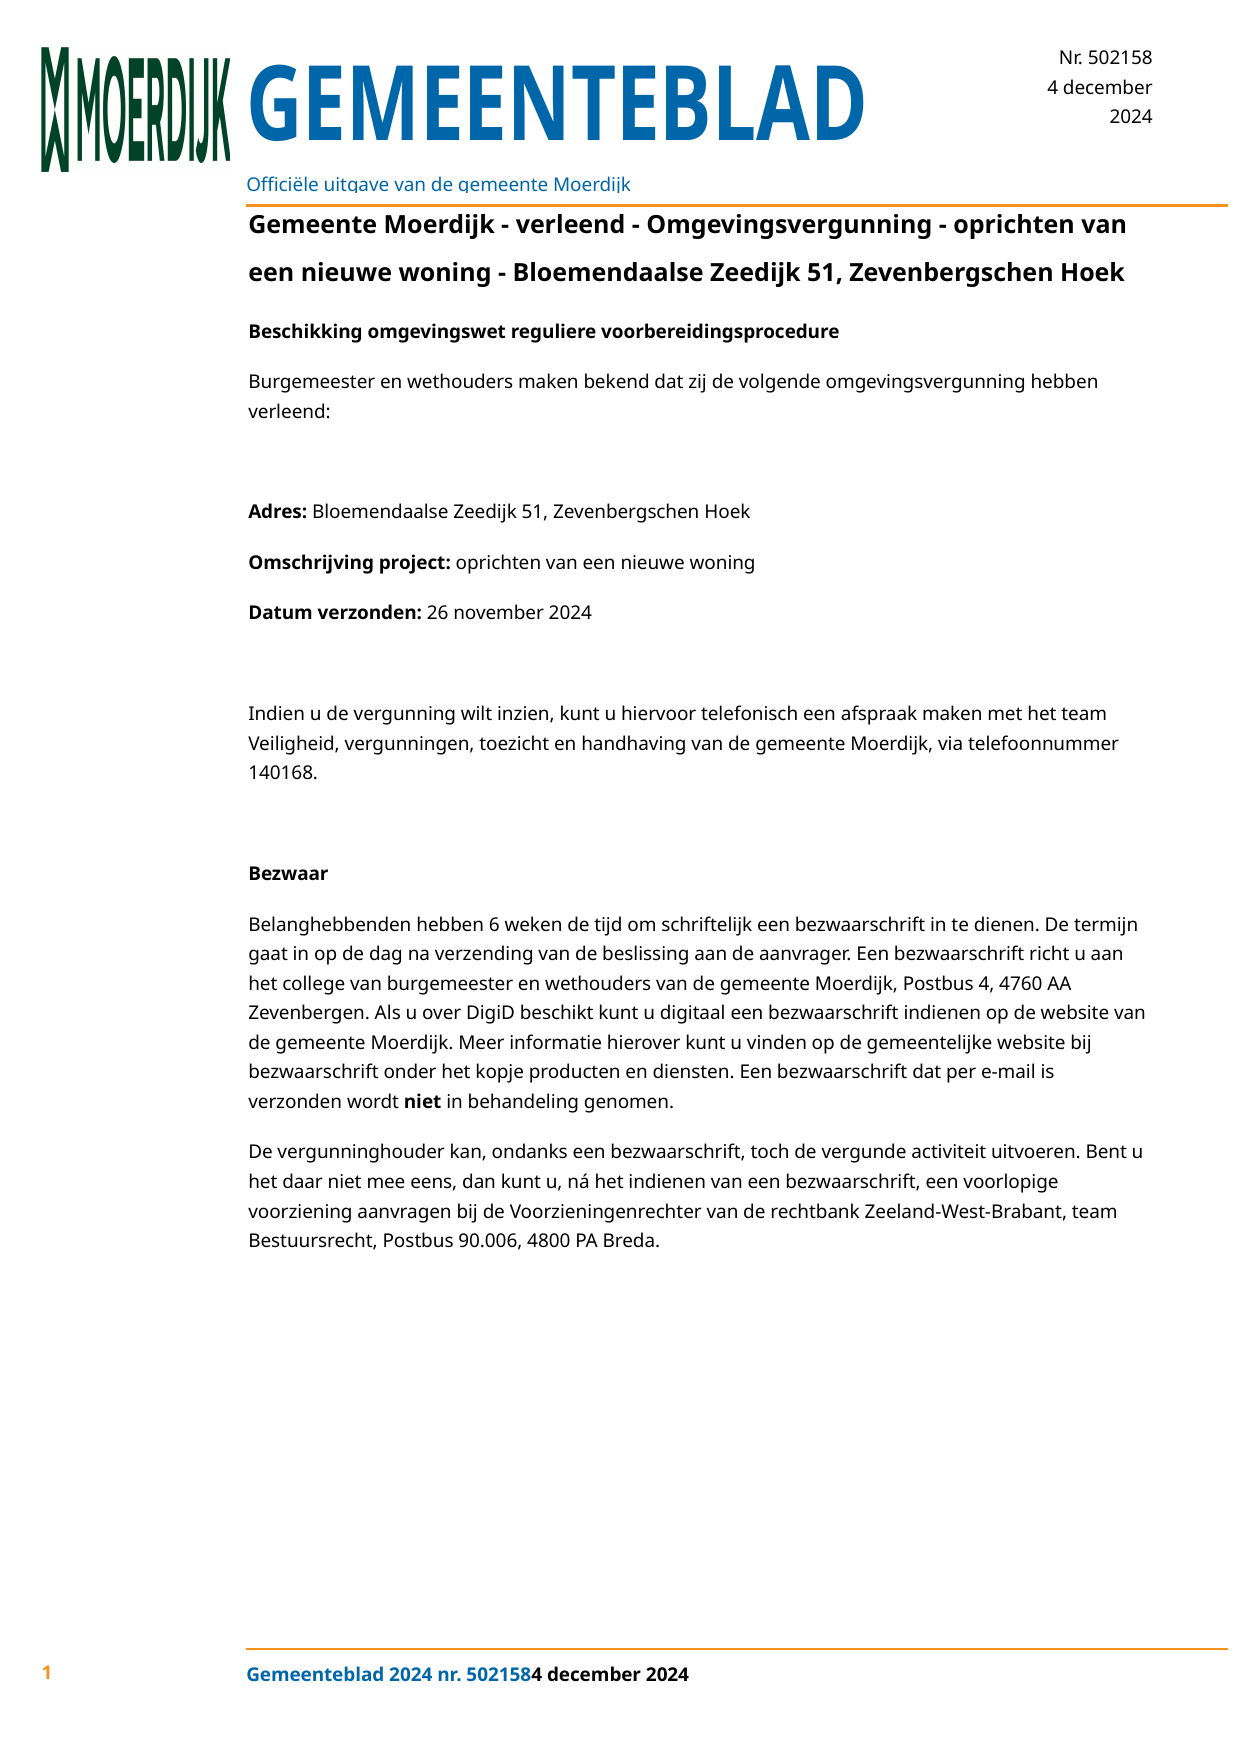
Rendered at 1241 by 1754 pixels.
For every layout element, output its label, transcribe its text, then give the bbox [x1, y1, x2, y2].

text Datum verzonden: 26 november 2024 [248, 599, 1152, 625]
text Bezwaar [248, 860, 1152, 886]
text Omschrijving project: oprichten van een nieuwe woning [248, 549, 1152, 575]
text Adres: Bloemendaalse Zeedijk 51, Zevenbergschen Hoek [248, 499, 1152, 524]
picture [41, 47, 231, 172]
text Beschikking omgevingswet reguliere voorbereidingsprocedure [248, 318, 1152, 344]
text Indien u de vergunning wilt inzien, kunt u hiervoor telefonisch een afspraak maken met het team Veiligheid, vergunningen, toezicht en handhaving van de gemeente Moerdijk, via telefoonnummer 140168. [248, 700, 1152, 785]
text Gemeente Moerdijk - verleend - Omgevingsvergunning - oprichten van een nieuwe woning - Bloemendaalse Zeedijk 51, Zevenbergschen Hoek [248, 207, 1152, 288]
text De vergunninghouder kan, ondanks een bezwaarschrift, toch de vergunde activiteit uitvoeren. Bent u het daar niet mee eens, dan kunt u, ná het indienen van een bezwaarschrift, een voorlopige voorziening aanvragen bij de Voorzieningenrechter van de rechtbank Zeeland-West-Brabant, team Bestuursrecht, Postbus 90.006, 4800 PA Breda. [248, 1139, 1152, 1253]
text Burgemeester en wethouders maken bekend dat zij de volgende omgevingsvergunning hebben verleend: [248, 368, 1152, 424]
text Belanghebbenden hebben 6 weken de tijd om schriftelijk een bezwaarschrift in te dienen. De termijn gaat in op de dag na verzending van de beslissing aan de aanvrager. Een bezwaarschrift richt u aan het college van burgemeester en wethouders van de gemeente Moerdijk, Postbus 4, 4760 AA Zevenbergen. Als u over DigiD beschikt kunt u digitaal een bezwaarschrift indienen op de website van de gemeente Moerdijk. Meer informatie hierover kunt u vinden op de gemeentelijke website bij bezwaarschrift onder het kopje producten en diensten. Een bezwaarschrift dat per e-mail is verzonden wordt niet in behandeling genomen. [248, 911, 1152, 1114]
